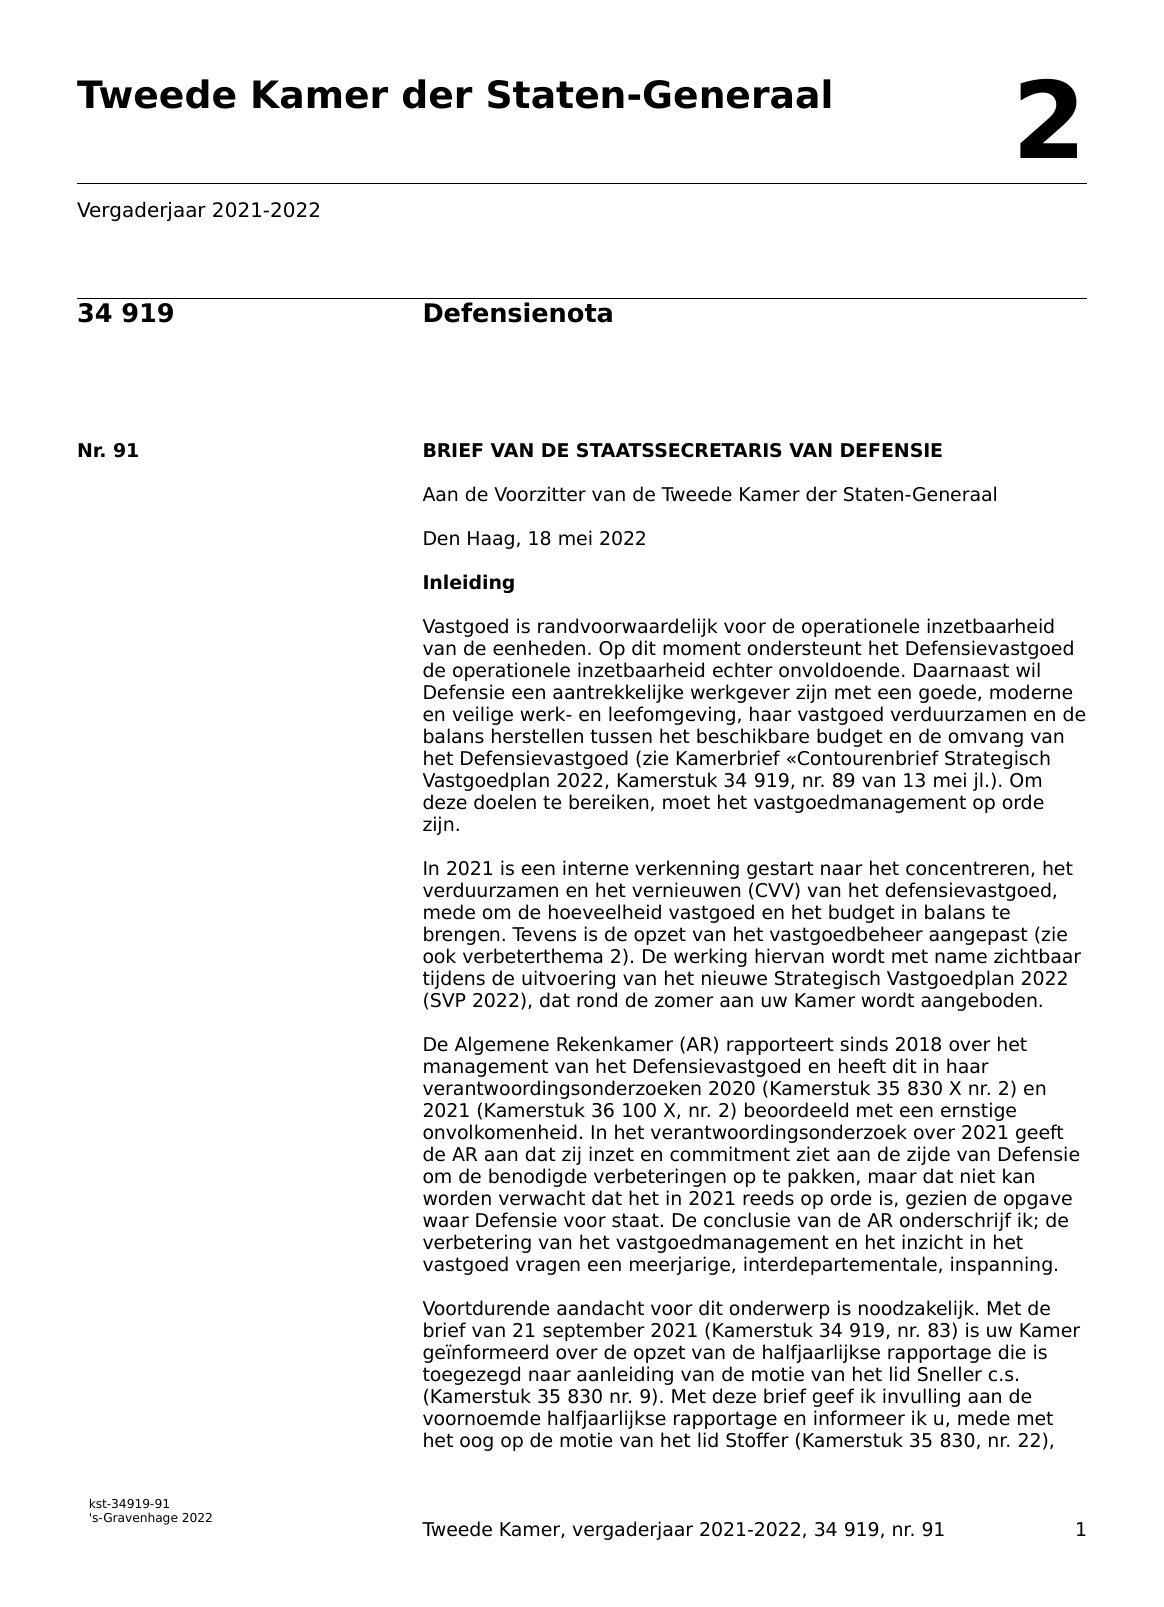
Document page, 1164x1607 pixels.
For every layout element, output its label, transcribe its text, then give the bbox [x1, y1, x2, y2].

text 's-Gravenhage 2022 [88, 1511, 323, 1525]
text Den Haag, 18 mei 2022 [422, 528, 1087, 550]
table_header Tweede Kamer der Staten-Generaal [77, 59, 886, 183]
text Voortdurende aandacht voor dit onderwerp is noodzakelijk. Met de brief van 21 september 2021 (Kamerstuk 34 919, nr. 83) is uw Kamer geïnformeerd over de opzet van de halfjaarlijkse rapportage die is toegezegd naar aanleiding van de motie van het lid Sneller c.s. (Kamerstuk 35 830 nr. 9). Met deze brief geef ik invulling aan de voornoemde halfjaarlijkse rapportage en informeer ik u, mede met het oog op de motie van het lid Stoffer (Kamerstuk 35 830, nr. 22), [422, 1298, 1087, 1452]
text Vastgoed is randvoorwaardelijk voor de operationele inzetbaarheid van de eenheden. Op dit moment ondersteunt het Defensievastgoed de operationele inzetbaarheid echter onvoldoende. Daarnaast wil Defensie een aantrekkelijke werkgever zijn met een goede, moderne en veilige werk- en leefomgeving, haar vastgoed verduurzamen en de balans herstellen tussen het beschikbare budget en de omvang van het Defensievastgoed (zie Kamerbrief «Contourenbrief Strategisch Vastgoedplan 2022, Kamerstuk 34 919, nr. 89 van 13 mei jl.). Om deze doelen te bereiken, moet het vastgoedmanagement op orde zijn. [422, 616, 1087, 836]
text De Algemene Rekenkamer (AR) rapporteert sinds 2018 over het management van het Defensievastgoed en heeft dit in haar verantwoordingsonderzoeken 2020 (Kamerstuk 35 830 X nr. 2) en 2021 (Kamerstuk 36 100 X, nr. 2) beoordeeld met een ernstige onvolkomenheid. In het verantwoordingsonderzoek over 2021 geeft de AR aan dat zij inzet en commitment ziet aan de zijde van Defensie om de benodigde verbeteringen op te pakken, maar dat niet kan worden verwacht dat het in 2021 reeds op orde is, gezien de opgave waar Defensie voor staat. De conclusie van de AR onderschrijf ik; de verbetering van het vastgoedmanagement en het inzicht in het vastgoed vragen een meerjarige, interdepartementale, inspanning. [422, 1034, 1087, 1276]
subtitle Nr. 91 BRIEF VAN DE STAATSSECRETARIS VAN DEFENSIE [77, 440, 1087, 462]
subtitle 34 919 Defensienota [77, 299, 1087, 329]
text In 2021 is een interne verkenning gestart naar het concentreren, het verduurzamen en het vernieuwen (CVV) van het defensievastgoed, mede om de hoeveelheid vastgoed en het budget in balans te brengen. Tevens is de opzet van het vastgoedbeheer aangepast (zie ook verbeterthema 2). De werking hiervan wordt met name zichtbaar tijdens de uitvoering van het nieuwe Strategisch Vastgoedplan 2022 (SVP 2022), dat rond de zomer aan uw Kamer wordt aangeboden. [422, 858, 1087, 1012]
subtitle Inleiding [422, 572, 1087, 594]
text kst-34919-91 [88, 1497, 323, 1511]
table_header 2 [886, 59, 1087, 183]
text Aan de Voorzitter van de Tweede Kamer der Staten-Generaal [422, 484, 1087, 506]
table_cell Vergaderjaar 2021-2022 [77, 184, 1087, 298]
